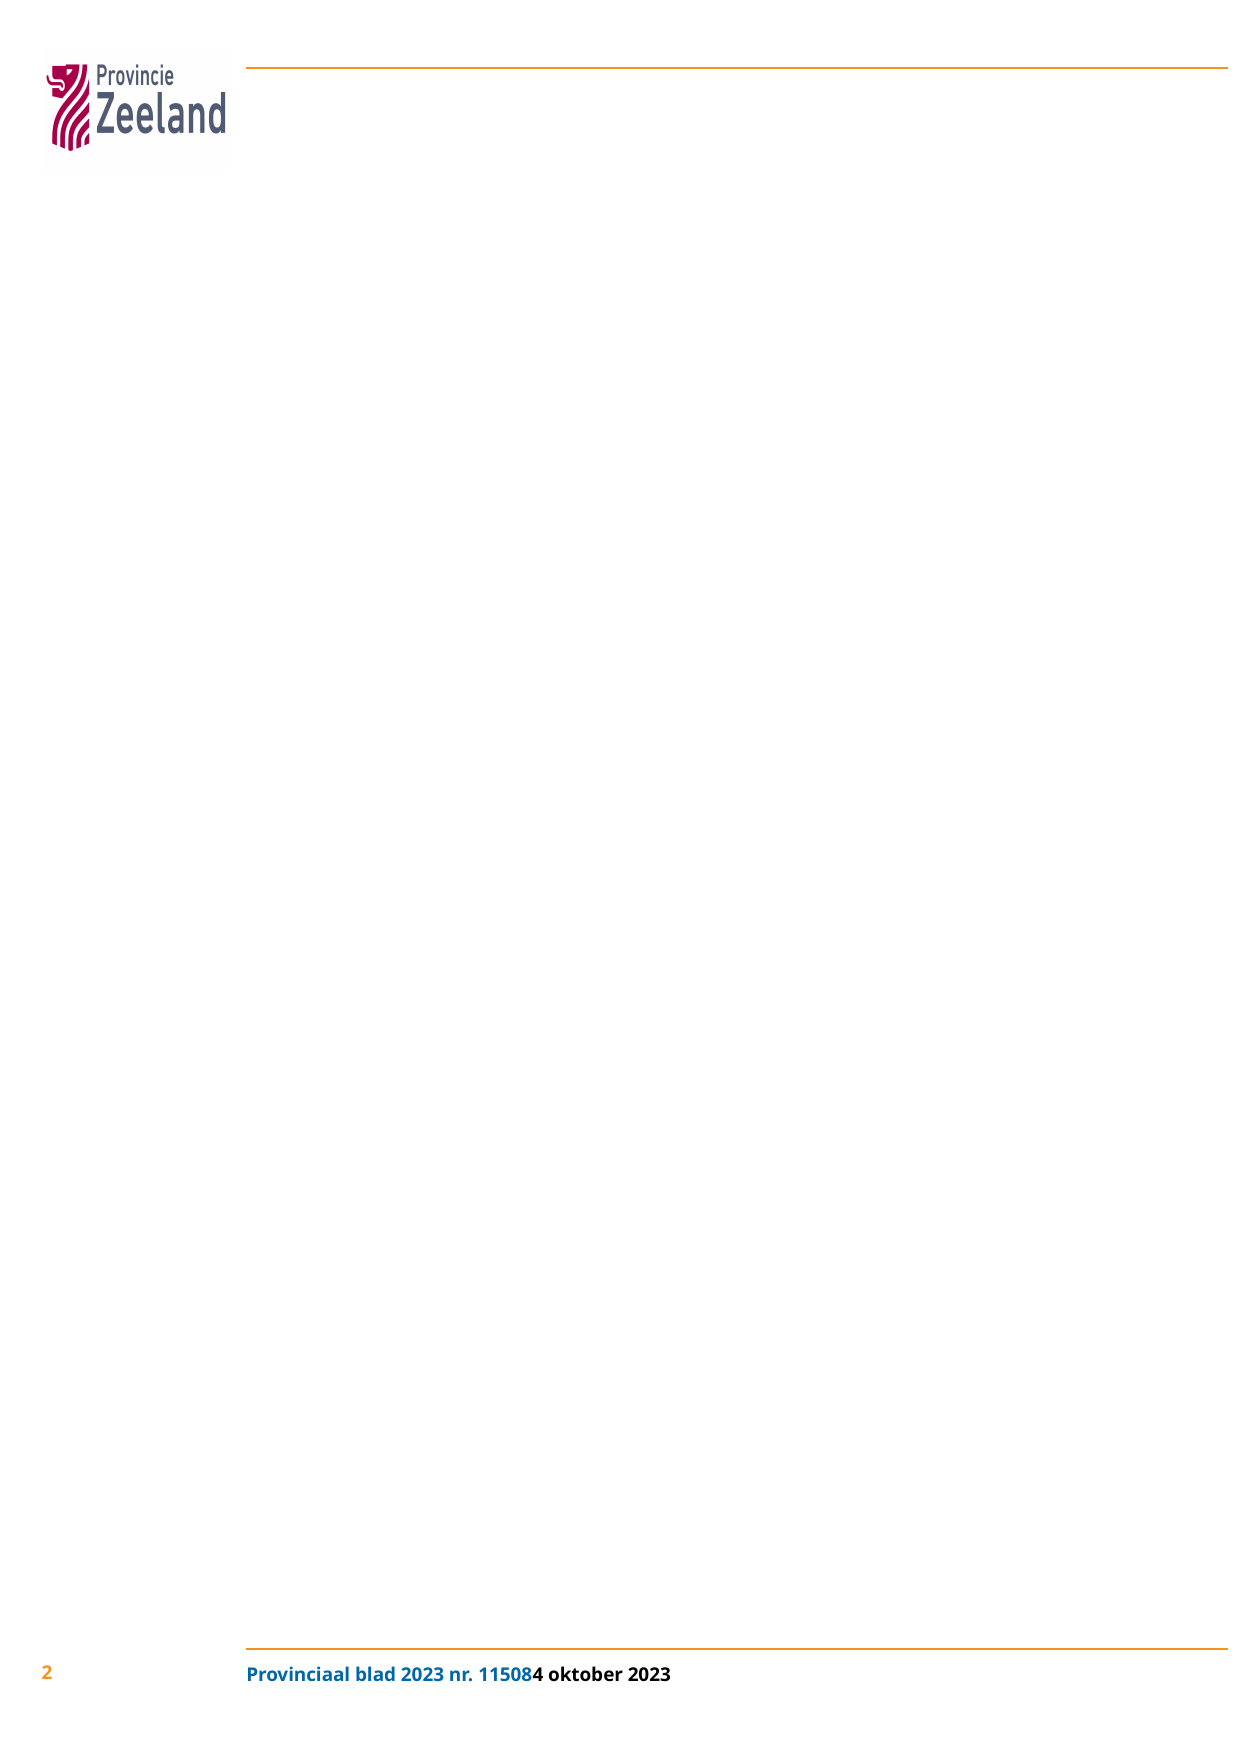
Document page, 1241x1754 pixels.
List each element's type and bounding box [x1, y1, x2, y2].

picture [41, 47, 231, 172]
